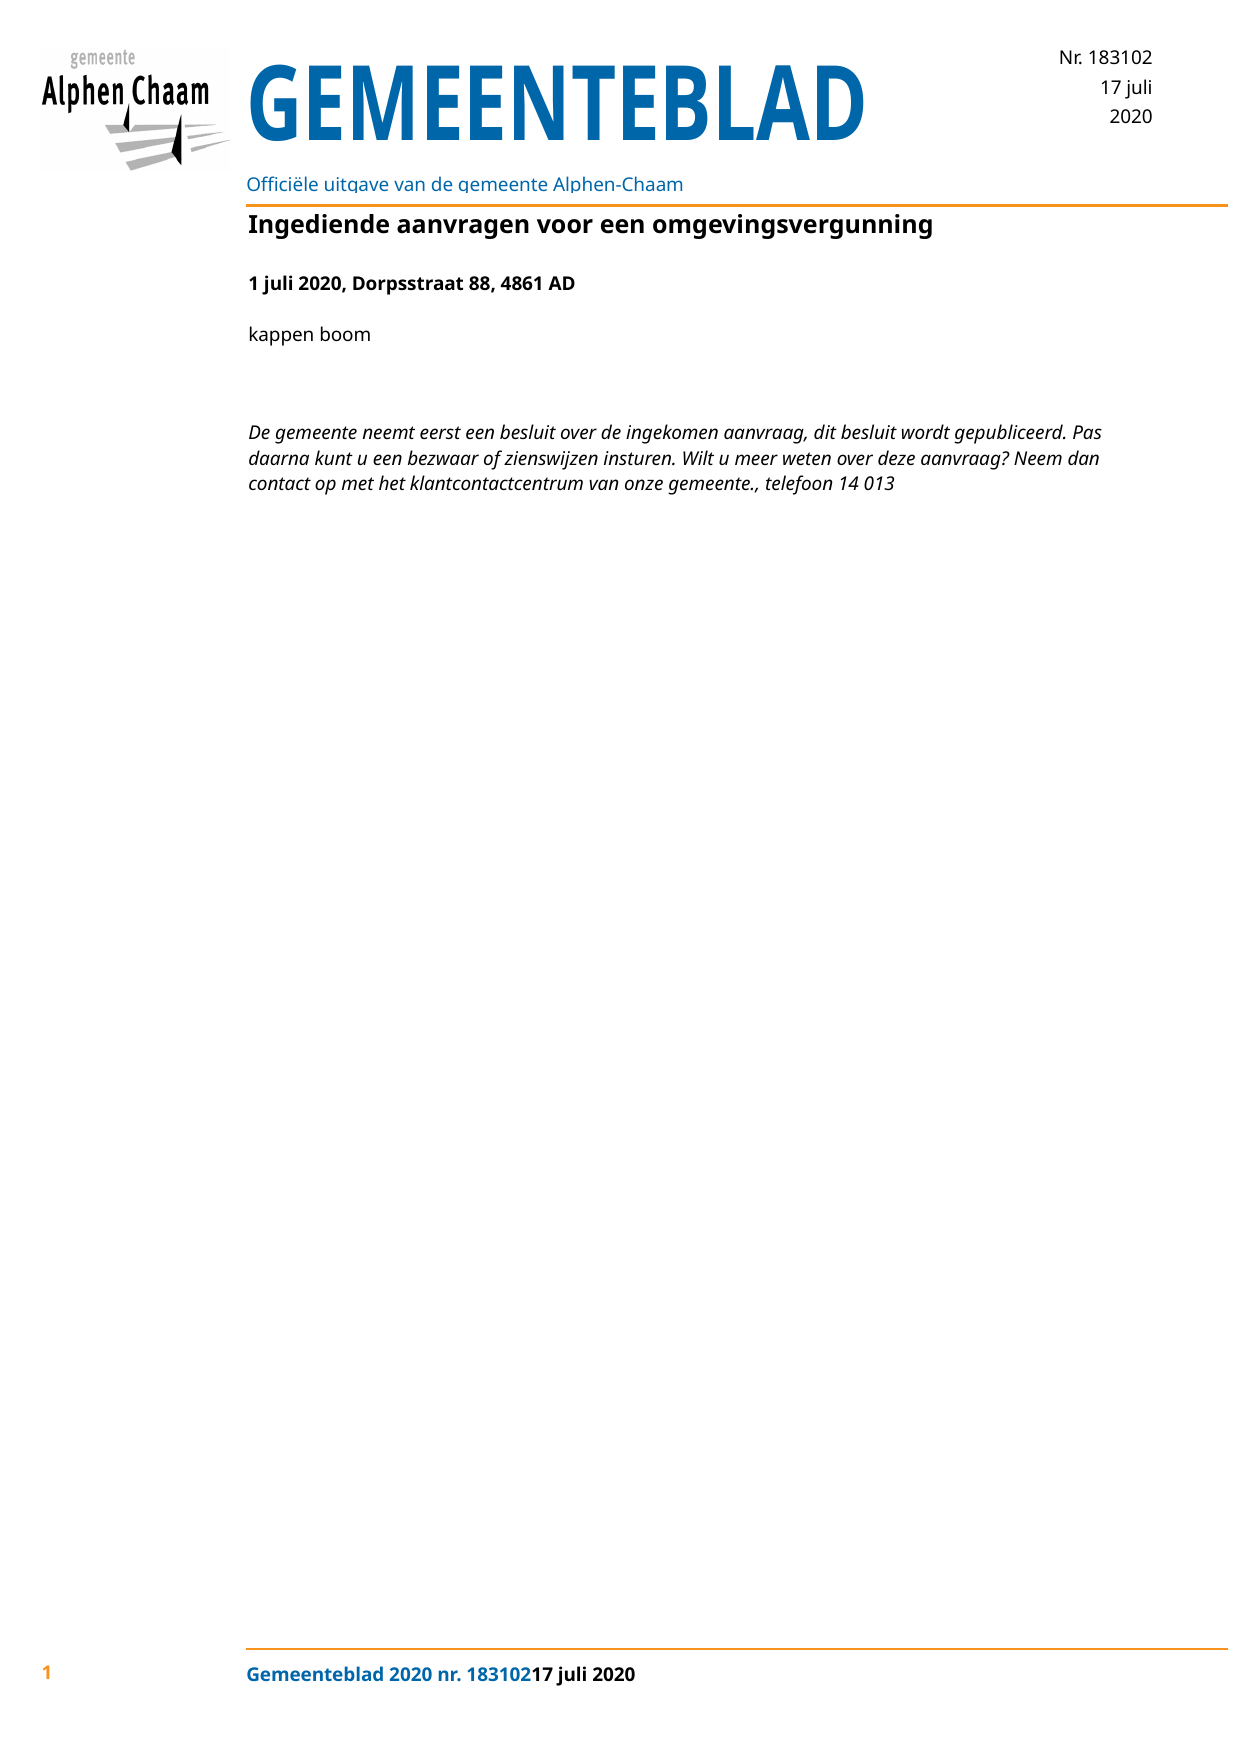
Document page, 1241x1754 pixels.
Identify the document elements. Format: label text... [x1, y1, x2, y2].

text Ingediende aanvragen voor een omgevingsvergunning [248, 207, 1152, 241]
text kappen boom [248, 321, 1152, 346]
text De gemeente neemt eerst een besluit over de ingekomen aanvraag, dit besluit wordt gepubliceerd. Pas daarna kunt u een bezwaar of zienswijzen insturen. Wilt u meer weten over deze aanvraag? Neem dan contact op met het klantcontactcentrum van onze gemeente., telefoon 14 013 [248, 419, 1152, 496]
picture [41, 47, 231, 172]
text 1 juli 2020, Dorpsstraat 88, 4861 AD [248, 270, 1152, 296]
